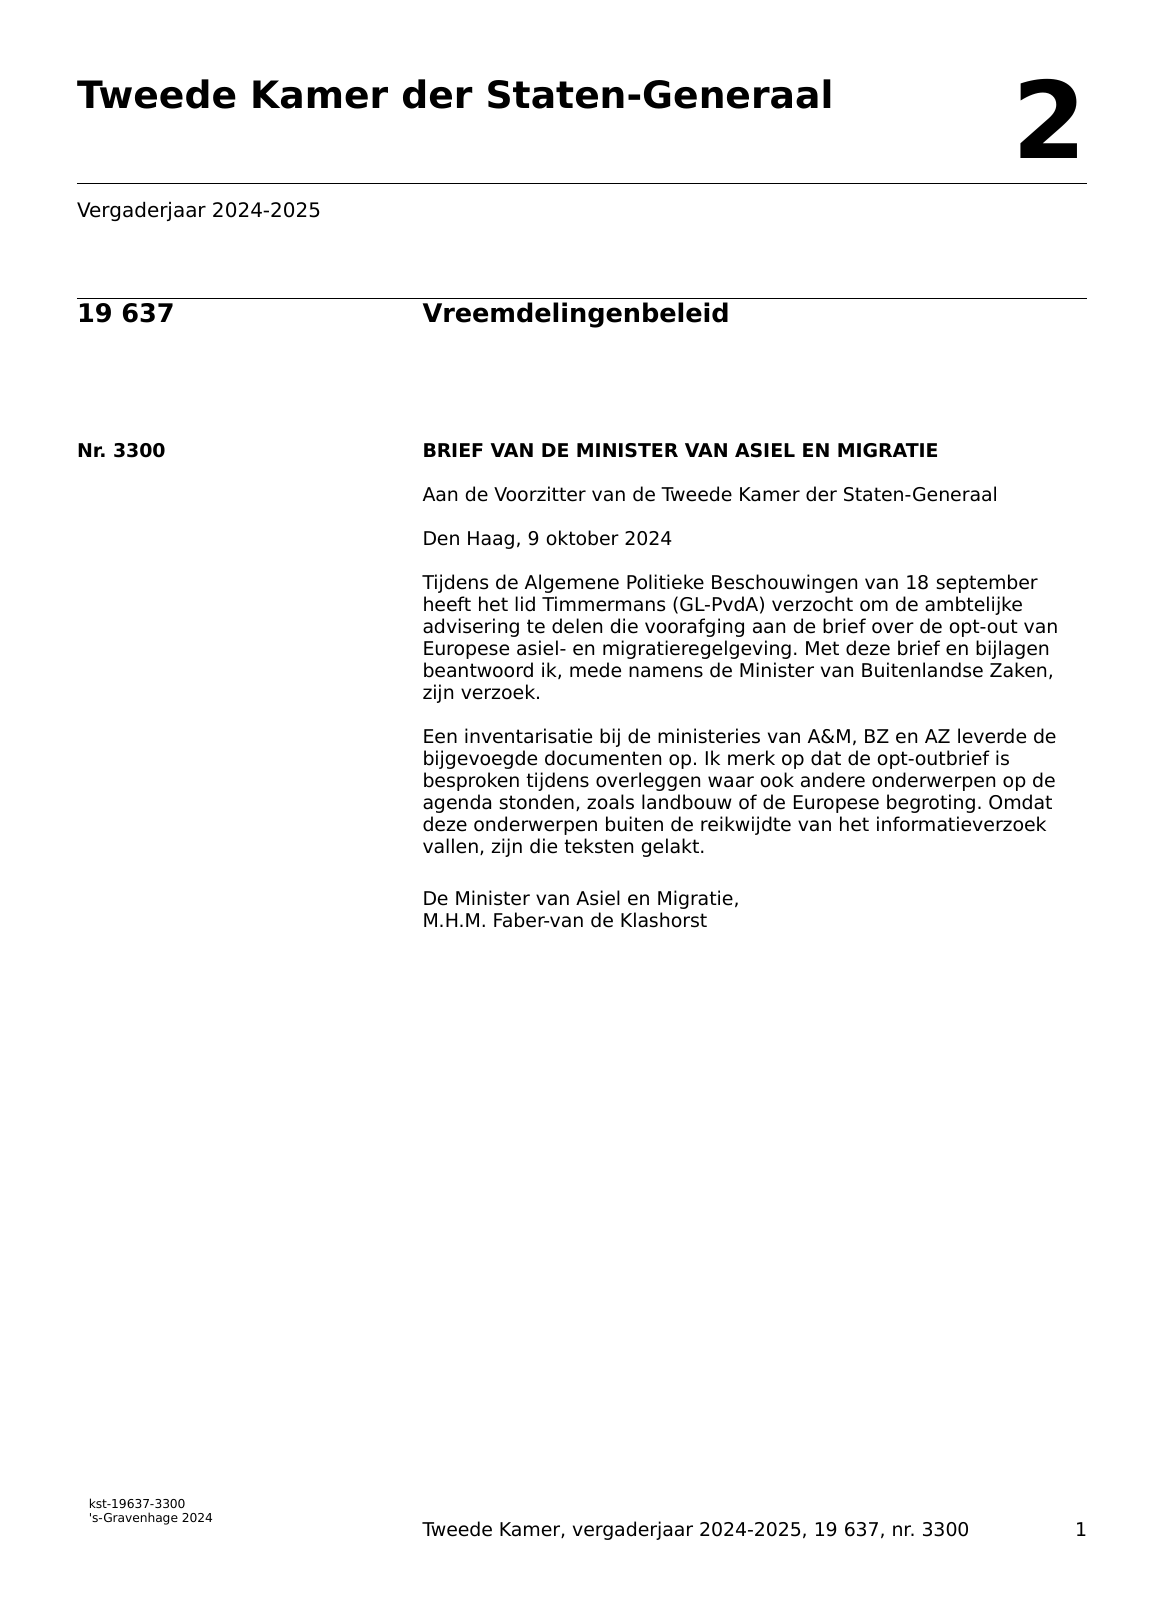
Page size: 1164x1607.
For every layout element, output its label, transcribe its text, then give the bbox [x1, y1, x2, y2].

text kst-19637-3300 [88, 1497, 323, 1511]
table_header Tweede Kamer der Staten-Generaal [77, 59, 886, 183]
text De Minister van Asiel en Migratie, M.H.M. Faber-van de Klashorst [422, 888, 1087, 932]
text Een inventarisatie bij de ministeries van A&M, BZ en AZ leverde de bijgevoegde documenten op. Ik merk op dat de opt-outbrief is besproken tijdens overleggen waar ook andere onderwerpen op de agenda stonden, zoals landbouw of de Europese begroting. Omdat deze onderwerpen buiten de reikwijdte van het informatieverzoek vallen, zijn die teksten gelakt. [422, 726, 1087, 858]
subtitle Nr. 3300 BRIEF VAN DE MINISTER VAN ASIEL EN MIGRATIE [77, 440, 1087, 462]
text Tijdens de Algemene Politieke Beschouwingen van 18 september heeft het lid Timmermans (GL-PvdA) verzocht om de ambtelijke advisering te delen die voorafging aan de brief over de opt-out van Europese asiel- en migratieregelgeving. Met deze brief en bijlagen beantwoord ik, mede namens de Minister van Buitenlandse Zaken, zijn verzoek. [422, 572, 1087, 704]
table_header 2 [886, 59, 1087, 183]
text Aan de Voorzitter van de Tweede Kamer der Staten-Generaal [422, 484, 1087, 506]
text 's-Gravenhage 2024 [88, 1511, 323, 1525]
text Den Haag, 9 oktober 2024 [422, 528, 1087, 550]
table_cell Vergaderjaar 2024-2025 [77, 184, 1087, 298]
subtitle 19 637 Vreemdelingenbeleid [77, 299, 1087, 329]
